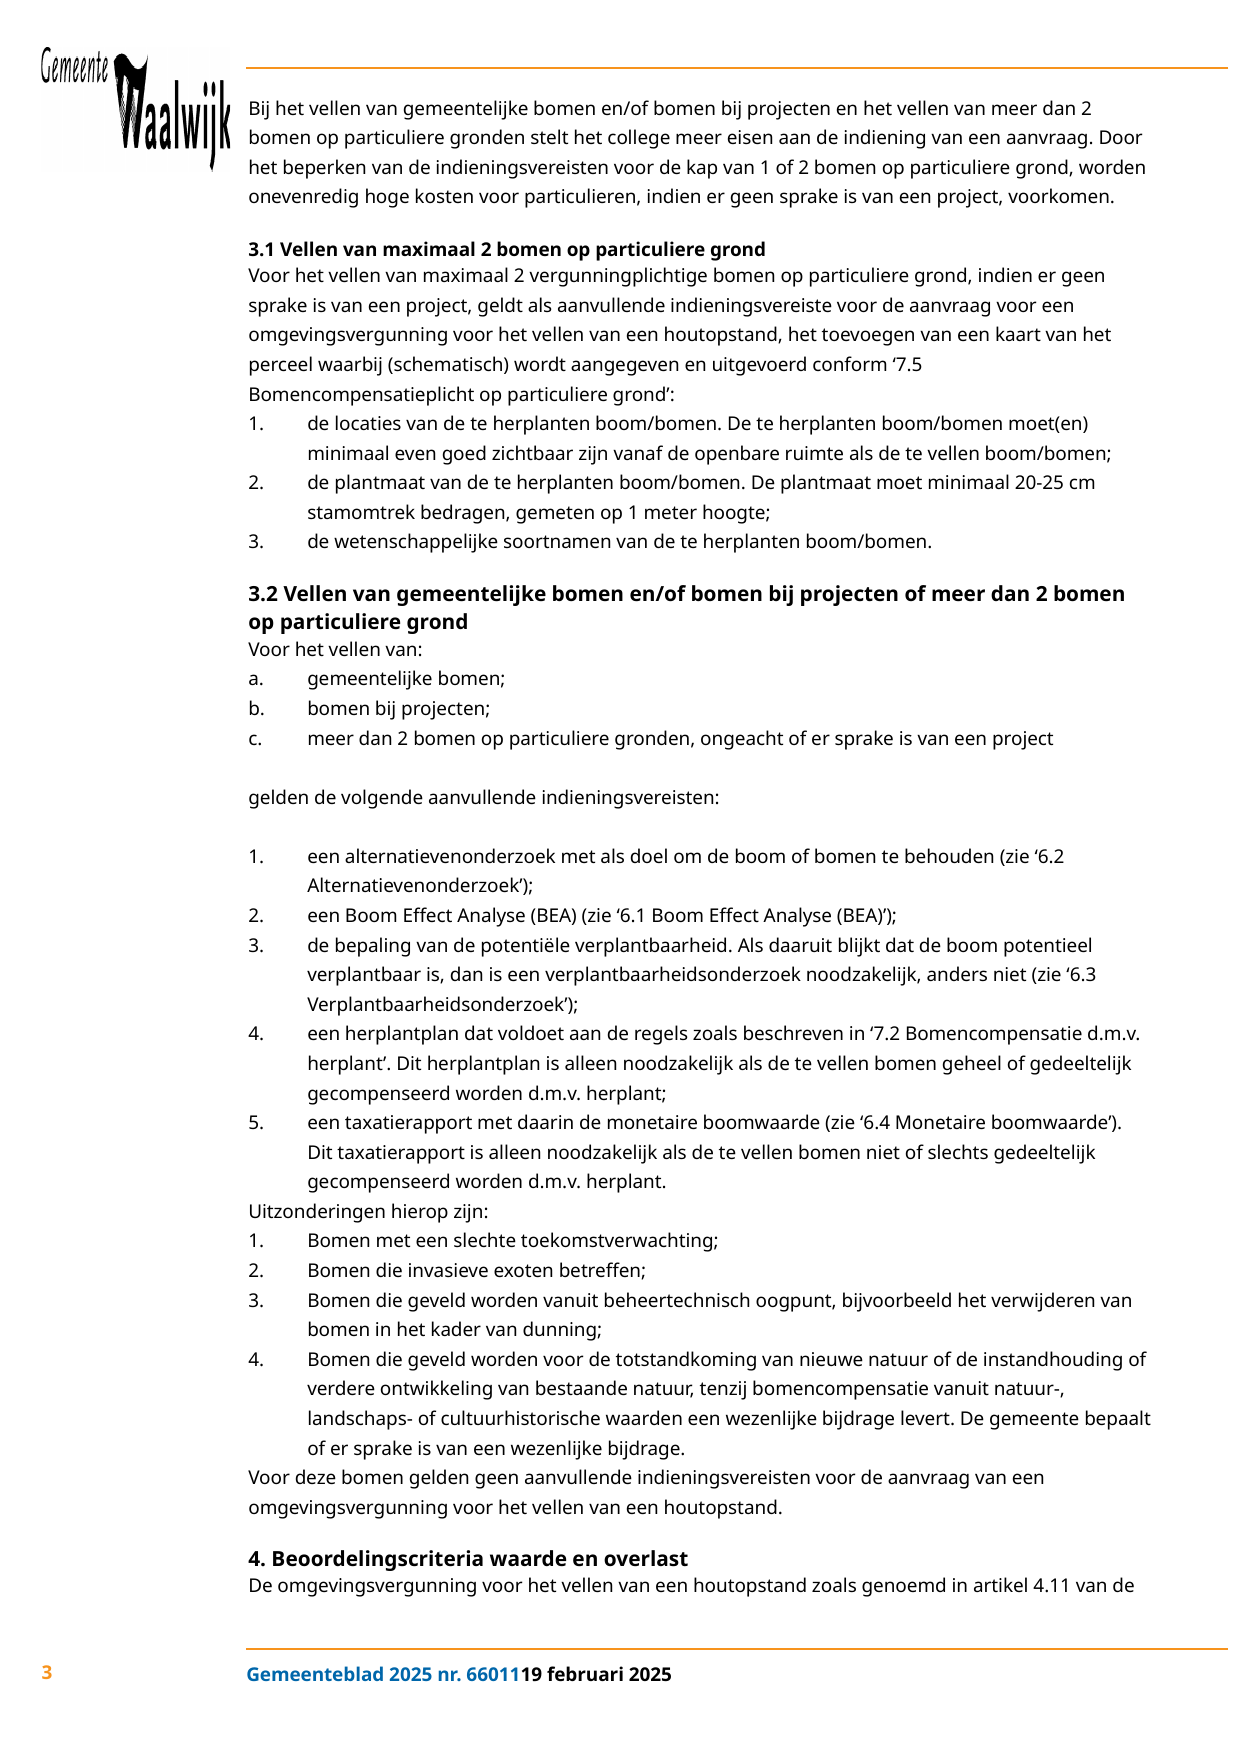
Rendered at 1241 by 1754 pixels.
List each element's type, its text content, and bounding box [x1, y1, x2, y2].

list bomen bij projecten; [248, 695, 1152, 721]
list de plantmaat van de te herplanten boom/bomen. De plantmaat moet minimaal 20-25 cm stamomtrek bedragen, gemeten op 1 meter hoogte; [248, 469, 1152, 525]
text Uitzonderingen hierop zijn: [248, 1198, 1152, 1224]
list Bomen die geveld worden vanuit beheertechnisch oogpunt, bijvoorbeeld het verwijderen van bomen in het kader van dunning; [248, 1287, 1152, 1342]
text gelden de volgende aanvullende indieningsvereisten: [248, 784, 1152, 809]
list Bomen die geveld worden voor de totstandkoming van nieuwe natuur of de instandhouding of verdere ontwikkeling van bestaande natuur, tenzij bomencompensatie vanuit natuur-, landschaps- of cultuurhistorische waarden een wezenlijke bijdrage levert. De gemeente bepaalt of er sprake is van een wezenlijke bijdrage. [248, 1346, 1152, 1460]
text Voor het vellen van: [248, 636, 1152, 662]
list een herplantplan dat voldoet aan de regels zoals beschreven in ‘7.2 Bomencompensatie d.m.v. herplant’. Dit herplantplan is alleen noodzakelijk als de te vellen bomen geheel of gedeeltelijk gecompenseerd worden d.m.v. herplant; [248, 1021, 1152, 1105]
list een taxatierapport met daarin de monetaire boomwaarde (zie ‘6.4 Monetaire boomwaarde’). Dit taxatierapport is alleen noodzakelijk als de te vellen bomen niet of slechts gedeeltelijk gecompenseerd worden d.m.v. herplant. [248, 1109, 1152, 1194]
list de wetenschappelijke soortnamen van de te herplanten boom/bomen. [248, 529, 1152, 554]
text Voor deze bomen gelden geen aanvullende indieningsvereisten voor de aanvraag van een omgevingsvergunning voor het vellen van een houtopstand. [248, 1464, 1152, 1519]
text 3.2 Vellen van gemeentelijke bomen en/of bomen bij projecten of meer dan 2 bomen op particuliere grond [248, 579, 1152, 636]
list de bepaling van de potentiële verplantbaarheid. Als daaruit blijkt dat de boom potentieel verplantbaar is, dan is een verplantbaarheidsonderzoek noodzakelijk, anders niet (zie ‘6.3 Verplantbaarheidsonderzoek’); [248, 932, 1152, 1017]
picture [41, 47, 231, 172]
text De omgevingsvergunning voor het vellen van een houtopstand zoals genoemd in artikel 4.11 van de [248, 1573, 1152, 1598]
list gemeentelijke bomen; [248, 666, 1152, 691]
list Bomen die invasieve exoten betreffen; [248, 1257, 1152, 1283]
list een Boom Effect Analyse (BEA) (zie ‘6.1 Boom Effect Analyse (BEA)’); [248, 902, 1152, 928]
list Bomen met een slechte toekomstverwachting; [248, 1228, 1152, 1253]
list een alternatievenonderzoek met als doel om de boom of bomen te behouden (zie ‘6.2 Alternatievenonderzoek’); [248, 843, 1152, 898]
list de locaties van de te herplanten boom/bomen. De te herplanten boom/bomen moet(en) minimaal even goed zichtbaar zijn vanaf de openbare ruimte als de te vellen boom/bomen; [248, 410, 1152, 466]
text Voor het vellen van maximaal 2 vergunningplichtige bomen op particuliere grond, indien er geen sprake is van een project, geldt als aanvullende indieningsvereiste voor de aanvraag voor een omgevingsvergunning voor het vellen van een houtopstand, het toevoegen van een kaart van het perceel waarbij (schematisch) wordt aangegeven en uitgevoerd conform ‘7.5 Bomencompensatieplicht op particuliere grond’: [248, 262, 1152, 406]
text 3.1 Vellen van maximaal 2 bomen op particuliere grond [248, 234, 1152, 262]
text 4. Beoordelingscriteria waarde en overlast [248, 1544, 1152, 1573]
list meer dan 2 bomen op particuliere gronden, ongeacht of er sprake is van een project [248, 725, 1152, 750]
text Bij het vellen van gemeentelijke bomen en/of bomen bij projecten en het vellen van meer dan 2 bomen op particuliere gronden stelt het college meer eisen aan de indiening van een aanvraag. Door het beperken van de indieningsvereisten voor de kap van 1 of 2 bomen op particuliere grond, worden onevenredig hoge kosten voor particulieren, indien er geen sprake is van een project, voorkomen. [248, 95, 1152, 209]
